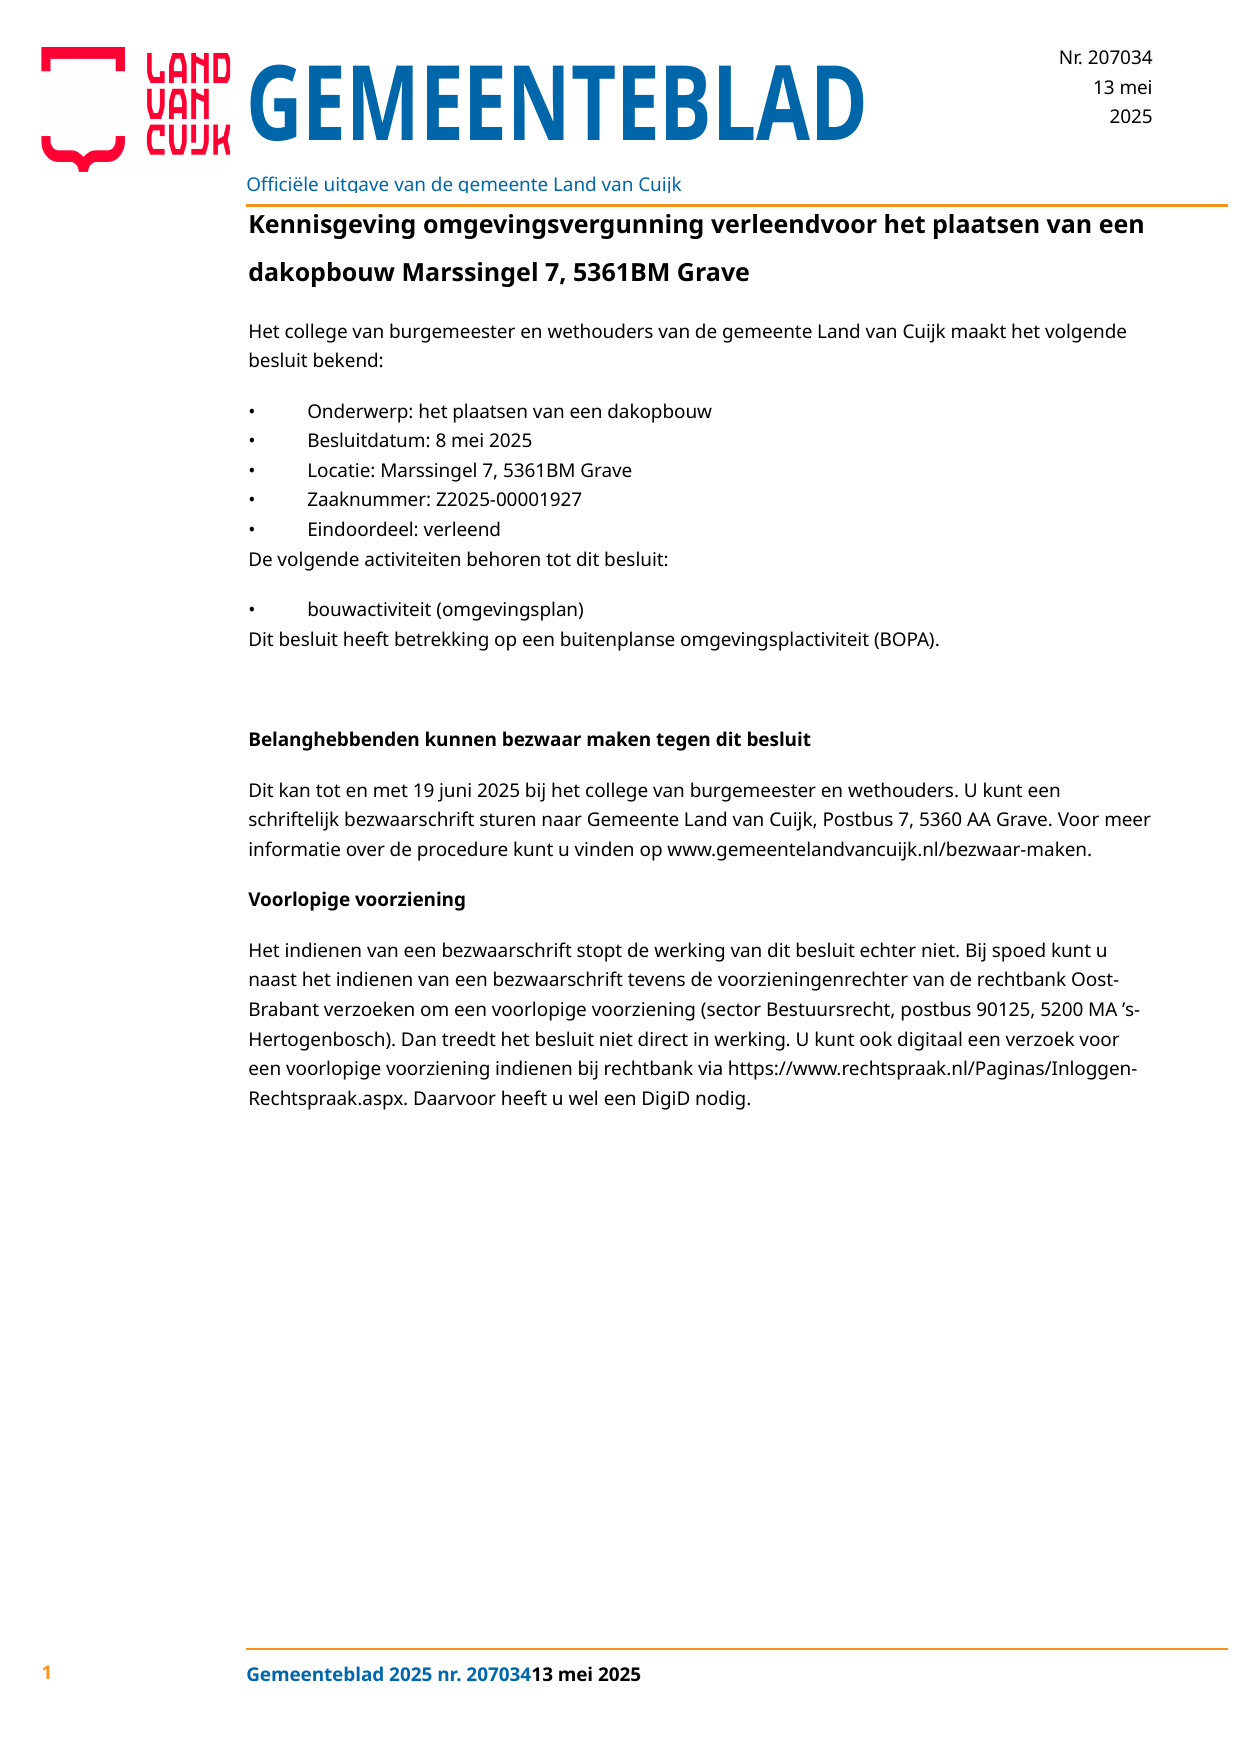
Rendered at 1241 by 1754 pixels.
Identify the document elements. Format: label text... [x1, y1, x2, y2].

text Dit kan tot en met 19 juni 2025 bij het college van burgemeester en wethouders. U kunt een schriftelijk bezwaarschrift sturen naar Gemeente Land van Cuijk, Postbus 7, 5360 AA Grave. Voor meer informatie over de procedure kunt u vinden op www.gemeentelandvancuijk.nl/bezwaar-maken. [248, 777, 1152, 862]
picture [41, 47, 231, 172]
list Onderwerp: het plaatsen van een dakopbouw [248, 398, 1152, 424]
text Belanghebbenden kunnen bezwaar maken tegen dit besluit [248, 727, 1152, 752]
text De volgende activiteiten behoren tot dit besluit: [248, 546, 1152, 572]
list Eindoordeel: verleend [248, 516, 1152, 542]
list bouwactiviteit (omgevingsplan) [248, 596, 1152, 622]
text Het college van burgemeester en wethouders van de gemeente Land van Cuijk maakt het volgende besluit bekend: [248, 318, 1152, 373]
list Besluitdatum: 8 mei 2025 [248, 427, 1152, 453]
text Dit besluit heeft betrekking op een buitenplanse omgevingsplactiviteit (BOPA). [248, 626, 1152, 652]
text Het indienen van een bezwaarschrift stopt de werking van dit besluit echter niet. Bij spoed kunt u naast het indienen van een bezwaarschrift tevens de voorzieningenrechter van de rechtbank Oost-Brabant verzoeken om een voorlopige voorziening (sector Bestuursrecht, postbus 90125, 5200 MA ’s-Hertogenbosch). Dan treedt het besluit niet direct in werking. U kunt ook digitaal een verzoek voor een voorlopige voorziening indienen bij rechtbank via https://www.rechtspraak.nl/Paginas/Inloggen-Rechtspraak.aspx. Daarvoor heeft u wel een DigiD nodig. [248, 937, 1152, 1111]
text Voorlopige voorziening [248, 887, 1152, 912]
text Kennisgeving omgevingsvergunning verleendvoor het plaatsen van een dakopbouw Marssingel 7, 5361BM Grave [248, 207, 1152, 288]
list Zaaknummer: Z2025-00001927 [248, 487, 1152, 512]
list Locatie: Marssingel 7, 5361BM Grave [248, 457, 1152, 483]
